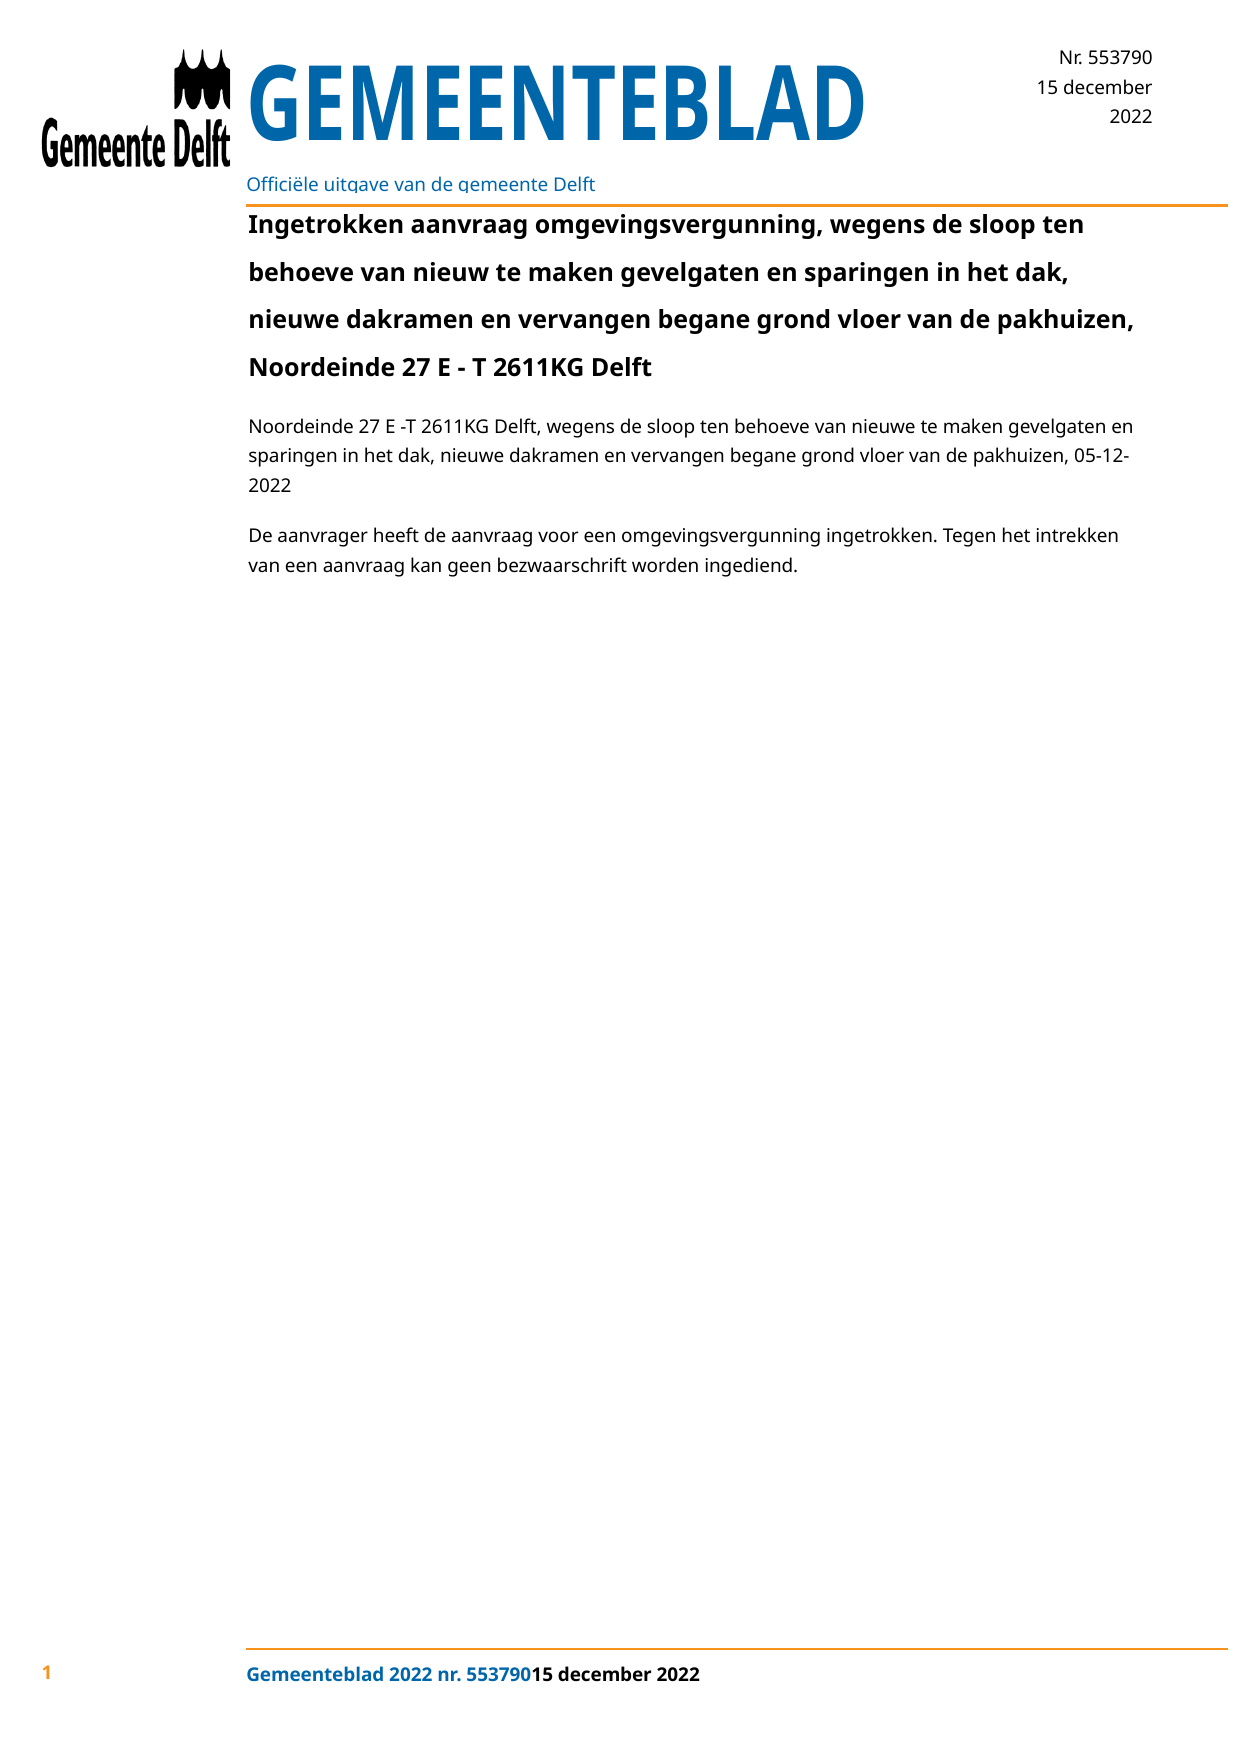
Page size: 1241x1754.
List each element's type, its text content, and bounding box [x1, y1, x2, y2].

picture [41, 47, 231, 172]
text Ingetrokken aanvraag omgevingsvergunning, wegens de sloop ten behoeve van nieuw te maken gevelgaten en sparingen in het dak, nieuwe dakramen en vervangen begane grond vloer van de pakhuizen, Noordeinde 27 E - T 2611KG Delft [248, 207, 1152, 384]
text De aanvrager heeft de aanvraag voor een omgevingsvergunning ingetrokken. Tegen het intrekken van een aanvraag kan geen bezwaarschrift worden ingediend. [248, 523, 1152, 578]
text Noordeinde 27 E -T 2611KG Delft, wegens de sloop ten behoeve van nieuwe te maken gevelgaten en sparingen in het dak, nieuwe dakramen en vervangen begane grond vloer van de pakhuizen, 05-12-2022 [248, 413, 1152, 498]
